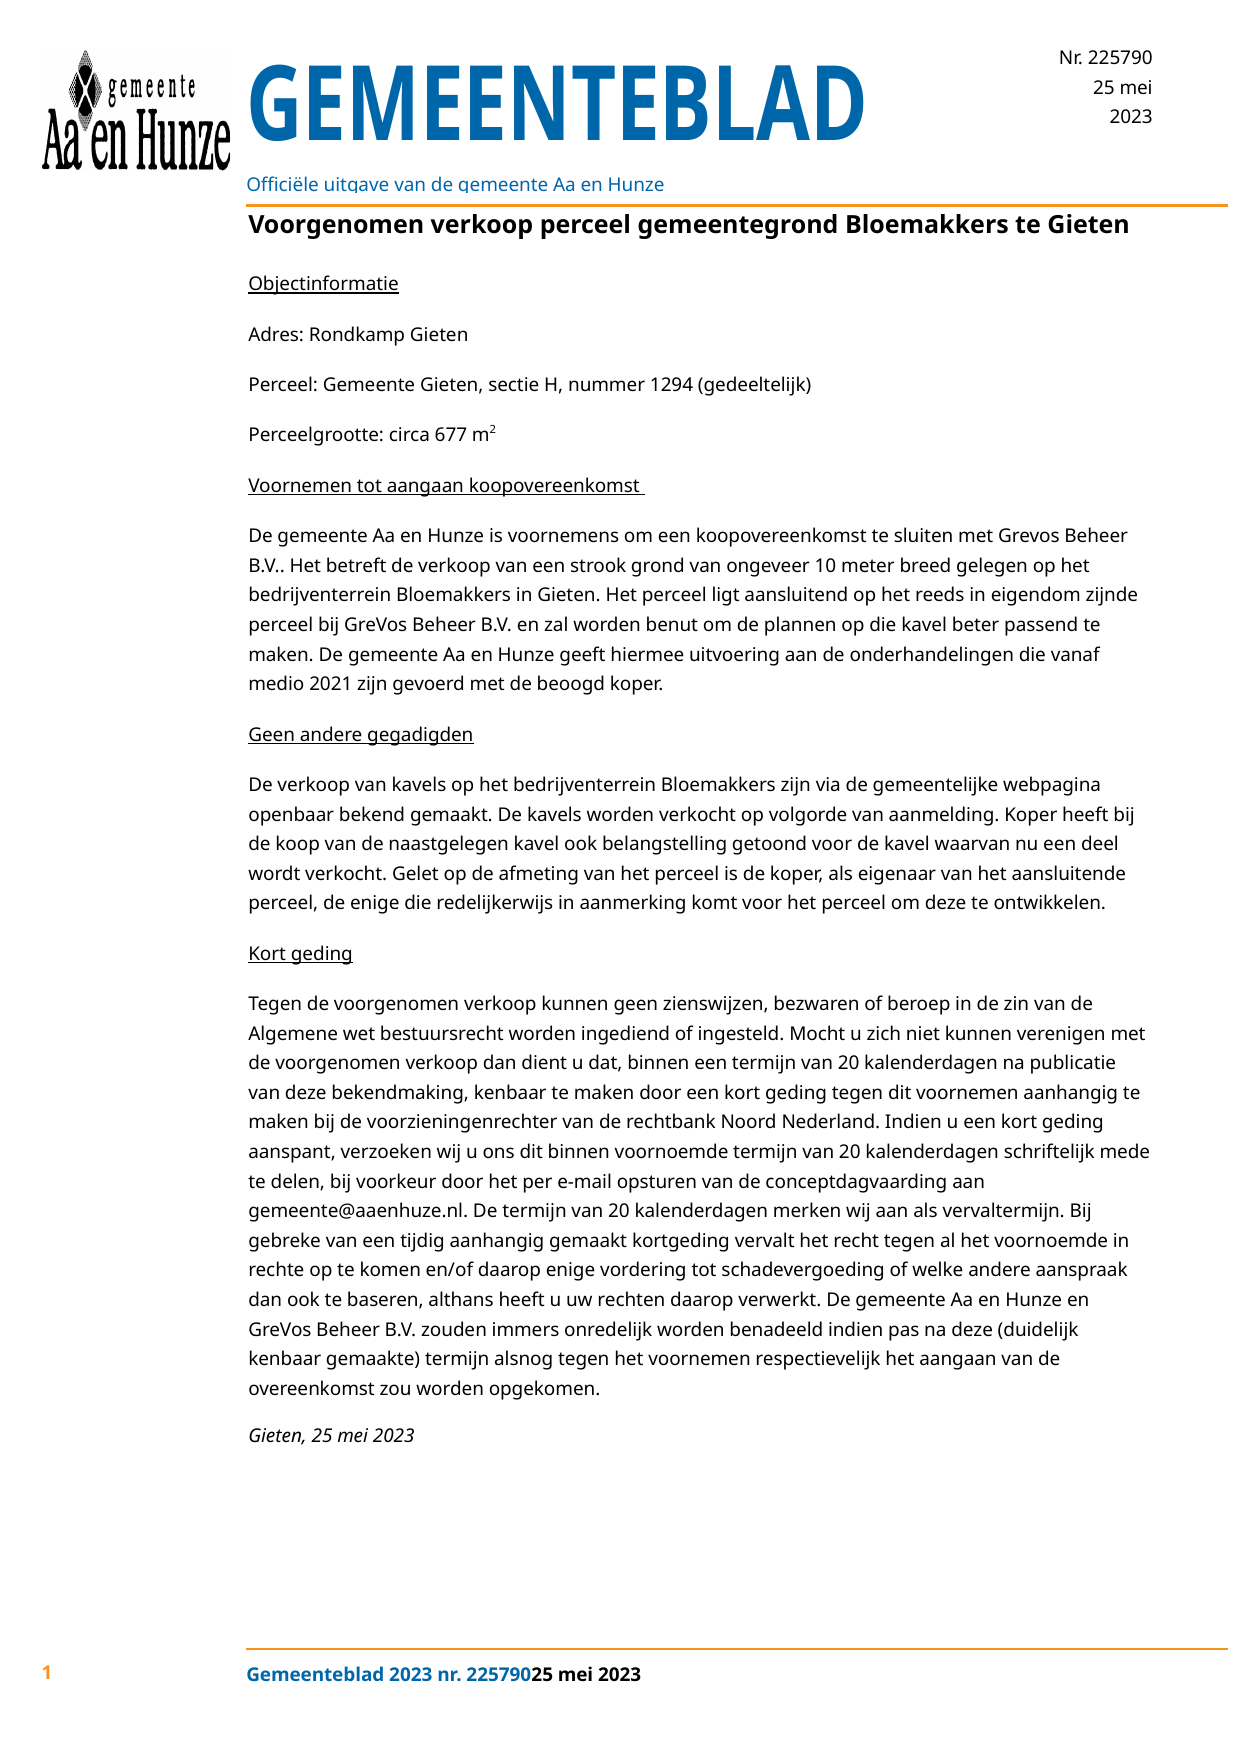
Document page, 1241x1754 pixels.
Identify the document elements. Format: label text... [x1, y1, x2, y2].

text Geen andere gegadigden [248, 721, 1152, 746]
text Kort geding [248, 940, 1152, 966]
text Objectinformatie [248, 270, 1152, 296]
text De verkoop van kavels op het bedrijventerrein Bloemakkers zijn via de gemeentelijke webpagina openbaar bekend gemaakt. De kavels worden verkocht op volgorde van aanmelding. Koper heeft bij de koop van de naastgelegen kavel ook belangstelling getoond voor de kavel waarvan nu een deel wordt verkocht. Gelet op de afmeting van het perceel is de koper, als eigenaar van het aansluitende perceel, de enige die redelijkerwijs in aanmerking komt voor het perceel om deze te ontwikkelen. [248, 771, 1152, 915]
text Gieten, 25 mei 2023 [248, 1423, 1152, 1448]
text Voorgenomen verkoop perceel gemeentegrond Bloemakkers te Gieten [248, 207, 1152, 241]
picture [41, 47, 231, 172]
text Tegen de voorgenomen verkoop kunnen geen zienswijzen, bezwaren of beroep in de zin van de Algemene wet bestuursrecht worden ingediend of ingesteld. Mocht u zich niet kunnen verenigen met de voorgenomen verkoop dan dient u dat, binnen een termijn van 20 kalenderdagen na publicatie van deze bekendmaking, kenbaar te maken door een kort geding tegen dit voornemen aanhangig te maken bij de voorzieningenrechter van de rechtbank Noord Nederland. Indien u een kort geding aanspant, verzoeken wij u ons dit binnen voornoemde termijn van 20 kalenderdagen schriftelijk mede te delen, bij voorkeur door het per e-mail opsturen van de conceptdagvaarding aan gemeente@aaenhuze.nl. De termijn van 20 kalenderdagen merken wij aan als vervaltermijn. Bij gebreke van een tijdig aanhangig gemaakt kortgeding vervalt het recht tegen al het voornoemde in rechte op te komen en/of daarop enige vordering tot schadevergoeding of welke andere aanspraak dan ook te baseren, althans heeft u uw rechten daarop verwerkt. De gemeente Aa en Hunze en GreVos Beheer B.V. zouden immers onredelijk worden benadeeld indien pas na deze (duidelijk kenbaar gemaakte) termijn alsnog tegen het voornemen respectievelijk het aangaan van de overeenkomst zou worden opgekomen. [248, 990, 1152, 1401]
text Voornemen tot aangaan koopovereenkomst [248, 472, 1152, 498]
text De gemeente Aa en Hunze is voornemens om een koopovereenkomst te sluiten met Grevos Beheer B.V.. Het betreft de verkoop van een strook grond van ongeveer 10 meter breed gelegen op het bedrijventerrein Bloemakkers in Gieten. Het perceel ligt aansluitend op het reeds in eigendom zijnde perceel bij GreVos Beheer B.V. en zal worden benut om de plannen op die kavel beter passend te maken. De gemeente Aa en Hunze geeft hiermee uitvoering aan de onderhandelingen die vanaf medio 2021 zijn gevoerd met de beoogd koper. [248, 522, 1152, 696]
text Perceel: Gemeente Gieten, sectie H, nummer 1294 (gedeeltelijk) [248, 371, 1152, 397]
text Adres: Rondkamp Gieten [248, 321, 1152, 346]
text Perceelgrootte: circa 677 m2 [248, 422, 1152, 447]
